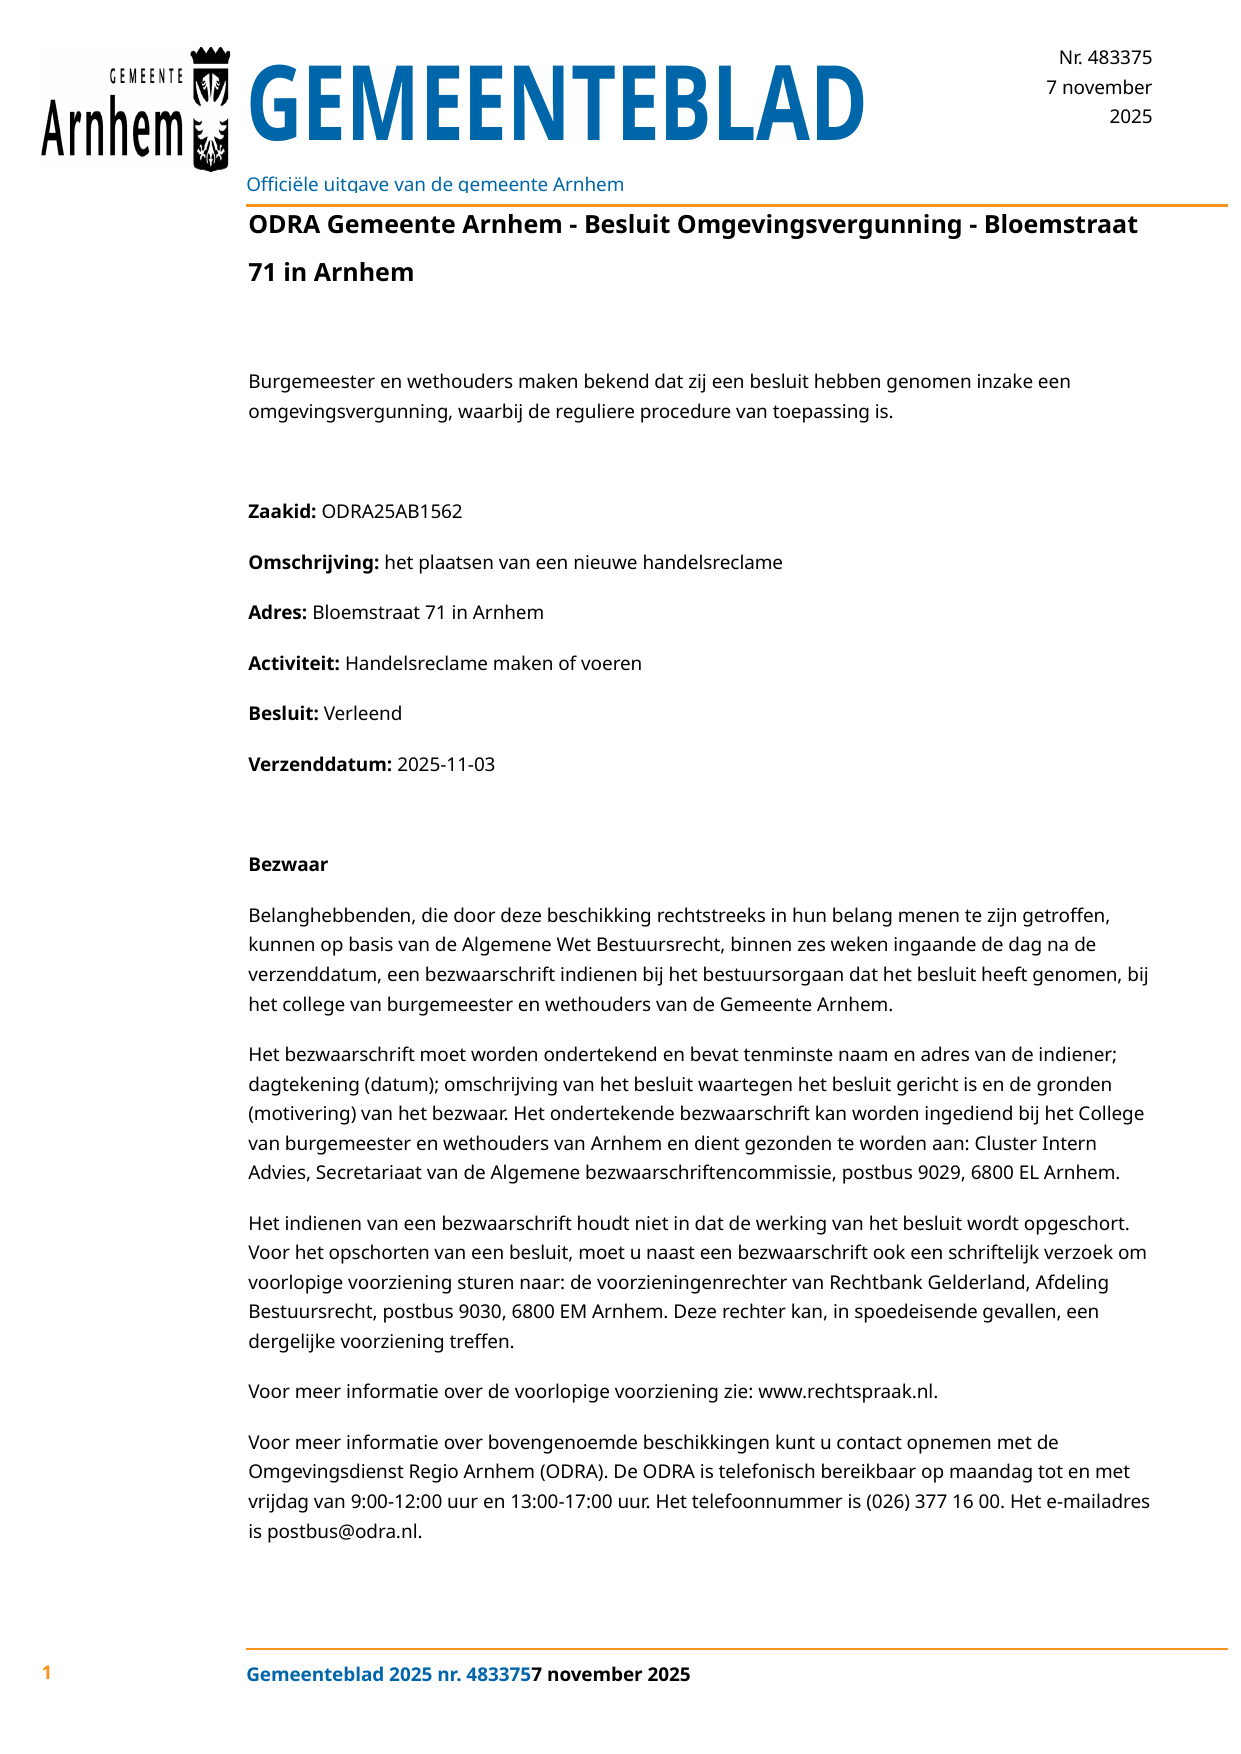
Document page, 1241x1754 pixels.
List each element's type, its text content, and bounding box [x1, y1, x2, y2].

text Verzenddatum: 2025-11-03 [248, 751, 1152, 777]
text Het indienen van een bezwaarschrift houdt niet in dat de werking van het besluit wordt opgeschort. Voor het opschorten van een besluit, moet u naast een bezwaarschrift ook een schriftelijk verzoek om voorlopige voorziening sturen naar: de voorzieningenrechter van Rechtbank Gelderland, Afdeling Bestuursrecht, postbus 9030, 6800 EM Arnhem. Deze rechter kan, in spoedeisende gevallen, een dergelijke voorziening treffen. [248, 1210, 1152, 1354]
text Voor meer informatie over de voorlopige voorziening zie: www.rechtspraak.nl. [248, 1379, 1152, 1404]
text Activiteit: Handelsreclame maken of voeren [248, 650, 1152, 676]
text Voor meer informatie over bovengenoemde beschikkingen kunt u contact opnemen met de Omgevingsdienst Regio Arnhem (ODRA). De ODRA is telefonisch bereikbaar op maandag tot en met vrijdag van 9:00-12:00 uur en 13:00-17:00 uur. Het telefoonnummer is (026) 377 16 00. Het e-mailadres is postbus@odra.nl. [248, 1429, 1152, 1544]
picture [41, 47, 231, 172]
text Bezwaar [248, 852, 1152, 877]
text Besluit: Verleend [248, 700, 1152, 726]
text Het bezwaarschrift moet worden ondertekend en bevat tenminste naam en adres van de indiener; dagtekening (datum); omschrijving van het besluit waartegen het besluit gericht is en de gronden (motivering) van het bezwaar. Het ondertekende bezwaarschrift kan worden ingediend bij het College van burgemeester en wethouders van Arnhem en dient gezonden te worden aan: Cluster Intern Advies, Secretariaat van de Algemene bezwaarschriftencommissie, postbus 9029, 6800 EL Arnhem. [248, 1041, 1152, 1185]
text Zaakid: ODRA25AB1562 [248, 499, 1152, 524]
text Omschrijving: het plaatsen van een nieuwe handelsreclame [248, 549, 1152, 575]
text Adres: Bloemstraat 71 in Arnhem [248, 599, 1152, 625]
text ODRA Gemeente Arnhem - Besluit Omgevingsvergunning - Bloemstraat 71 in Arnhem [248, 207, 1152, 288]
text Burgemeester en wethouders maken bekend dat zij een besluit hebben genomen inzake een omgevingsvergunning, waarbij de reguliere procedure van toepassing is. [248, 368, 1152, 424]
text Belanghebbenden, die door deze beschikking rechtstreeks in hun belang menen te zijn getroffen, kunnen op basis van de Algemene Wet Bestuursrecht, binnen zes weken ingaande de dag na de verzenddatum, een bezwaarschrift indienen bij het bestuursorgaan dat het besluit heeft genomen, bij het college van burgemeester en wethouders van de Gemeente Arnhem. [248, 902, 1152, 1017]
